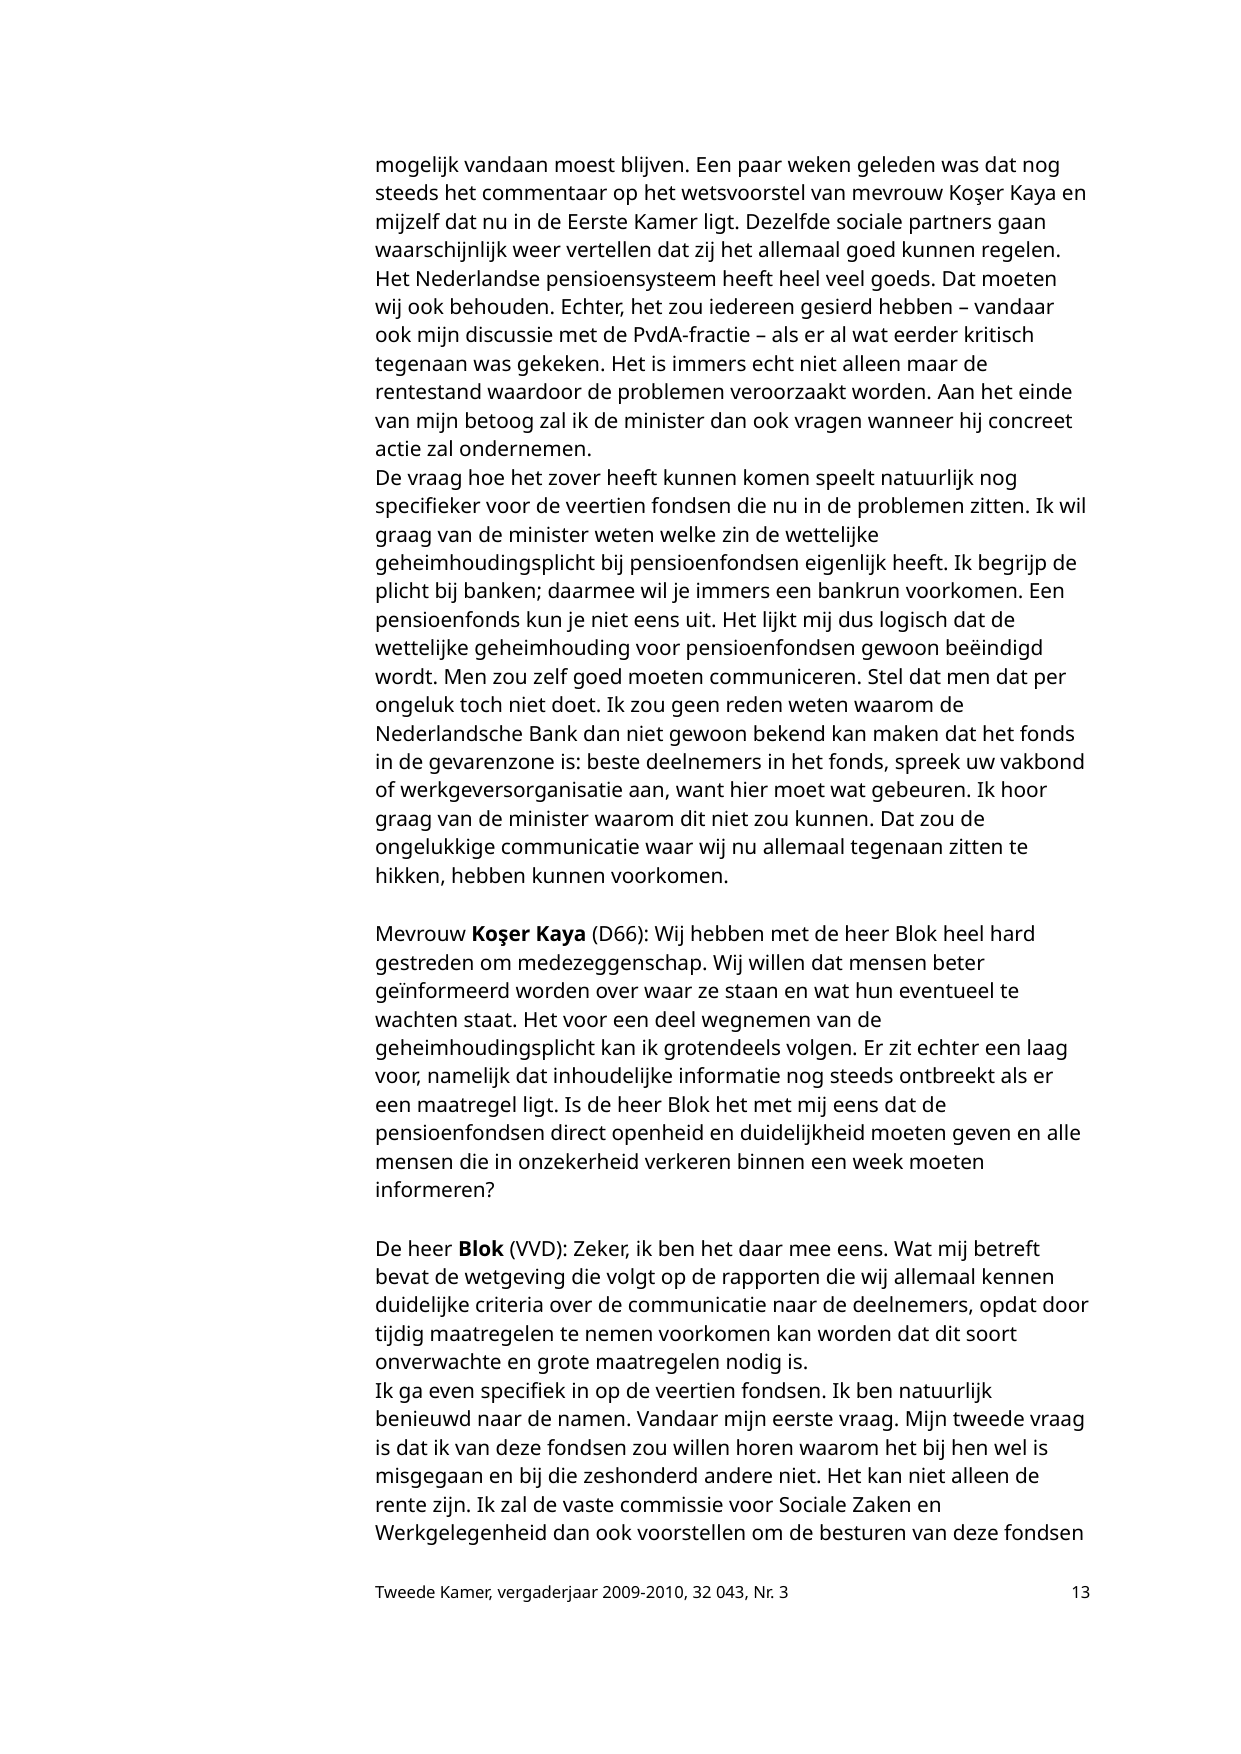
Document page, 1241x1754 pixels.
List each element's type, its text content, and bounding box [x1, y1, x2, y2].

text De heer Blok (VVD): Zeker, ik ben het daar mee eens. Wat mij betreft bevat de wetgeving die volgt op de rapporten die wij allemaal kennen duidelijke criteria over de communicatie naar de deelnemers, opdat door tijdig maatregelen te nemen voorkomen kan worden dat dit soort onverwachte en grote maatregelen nodig is. [375, 1234, 1090, 1376]
text Mevrouw Koşer Kaya (D66): Wij hebben met de heer Blok heel hard gestreden om medezeggenschap. Wij willen dat mensen beter geïnformeerd worden over waar ze staan en wat hun eventueel te wachten staat. Het voor een deel wegnemen van de geheimhoudingsplicht kan ik grotendeels volgen. Er zit echter een laag voor, namelijk dat inhoudelijke informatie nog steeds ontbreekt als er een maatregel ligt. Is de heer Blok het met mij eens dat de pensioenfondsen direct openheid en duidelijkheid moeten geven en alle mensen die in onzekerheid verkeren binnen een week moeten informeren? [375, 919, 1090, 1204]
text Ik ga even specifiek in op de veertien fondsen. Ik ben natuurlijk benieuwd naar de namen. Vandaar mijn eerste vraag. Mijn tweede vraag is dat ik van deze fondsen zou willen horen waarom het bij hen wel is misgegaan en bij die zeshonderd andere niet. Het kan niet alleen de rente zijn. Ik zal de vaste commissie voor Sociale Zaken en Werkgelegenheid dan ook voorstellen om de besturen van deze fondsen [375, 1376, 1090, 1547]
text De vraag hoe het zover heeft kunnen komen speelt natuurlijk nog specifieker voor de veertien fondsen die nu in de problemen zitten. Ik wil graag van de minister weten welke zin de wettelijke geheimhoudingsplicht bij pensioenfondsen eigenlijk heeft. Ik begrijp de plicht bij banken; daarmee wil je immers een bankrun voorkomen. Een pensioenfonds kun je niet eens uit. Het lijkt mij dus logisch dat de wettelijke geheimhouding voor pensioenfondsen gewoon beëindigd wordt. Men zou zelf goed moeten communiceren. Stel dat men dat per ongeluk toch niet doet. Ik zou geen reden weten waarom de Nederlandsche Bank dan niet gewoon bekend kan maken dat het fonds in de gevarenzone is: beste deelnemers in het fonds, spreek uw vakbond of werkgeversorganisatie aan, want hier moet wat gebeuren. Ik hoor graag van de minister waarom dit niet zou kunnen. Dat zou de ongelukkige communicatie waar wij nu allemaal tegenaan zitten te hikken, hebben kunnen voorkomen. [375, 463, 1090, 889]
text Het Nederlandse pensioensysteem heeft heel veel goeds. Dat moeten wij ook behouden. Echter, het zou iedereen gesierd hebben – vandaar ook mijn discussie met de PvdA-fractie – als er al wat eerder kritisch tegenaan was gekeken. Het is immers echt niet alleen maar de rentestand waardoor de problemen veroorzaakt worden. Aan het einde van mijn betoog zal ik de minister dan ook vragen wanneer hij concreet actie zal ondernemen. [375, 264, 1090, 463]
text mogelijk vandaan moest blijven. Een paar weken geleden was dat nog steeds het commentaar op het wetsvoorstel van mevrouw Koşer Kaya en mijzelf dat nu in de Eerste Kamer ligt. Dezelfde sociale partners gaan waarschijnlijk weer vertellen dat zij het allemaal goed kunnen regelen. [375, 150, 1090, 264]
